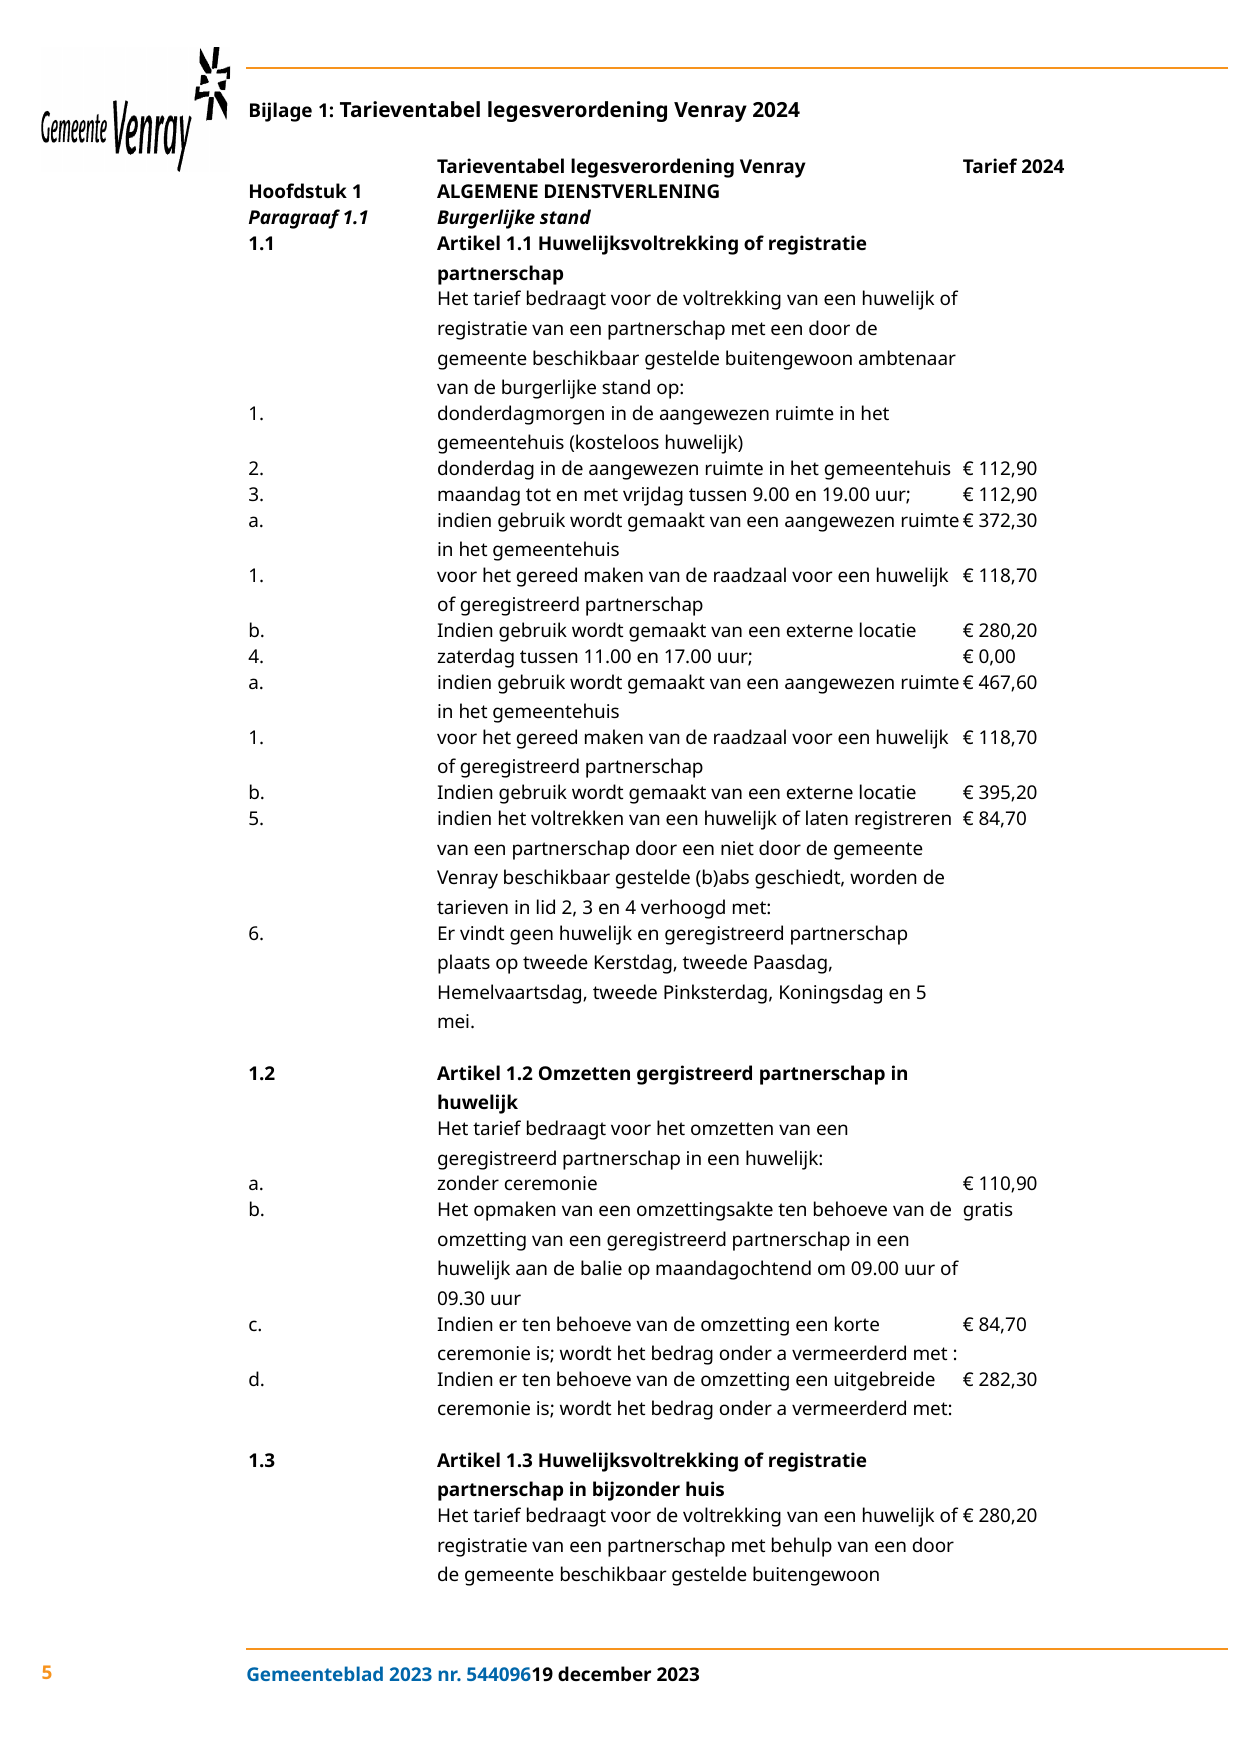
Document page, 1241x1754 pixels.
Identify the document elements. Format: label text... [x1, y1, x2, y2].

table_cell [248, 1421, 437, 1447]
table_cell c. [248, 1311, 437, 1366]
text Bijlage 1: Tarieventabel legesverordening Venray 2024 [248, 95, 1152, 123]
table_cell b. [248, 618, 437, 643]
table_cell € 280,20 [963, 1503, 1152, 1587]
table_cell € 395,20 [963, 780, 1152, 805]
table_cell Het tarief bedraagt voor het omzetten van een geregistreerd partnerschap in een huwelijk: [437, 1115, 963, 1171]
table_cell € 84,70 [963, 1311, 1152, 1366]
table_cell gratis [963, 1196, 1152, 1311]
table_cell [963, 1421, 1152, 1447]
table_cell 1.1 [248, 230, 437, 286]
table_cell [248, 1115, 437, 1171]
table_cell [963, 230, 1152, 286]
table_cell b. [248, 1196, 437, 1311]
table_cell € 110,90 [963, 1171, 1152, 1196]
table_cell € 112,90 [963, 455, 1152, 481]
table_cell Het tarief bedraagt voor de voltrekking van een huwelijk of registratie van een partnerschap met behulp van een door de gemeente beschikbaar gestelde buitengewoon [437, 1503, 963, 1587]
table_header [248, 153, 437, 179]
table_cell [963, 1034, 1152, 1060]
table_cell b. [248, 780, 437, 805]
table_cell d. [248, 1366, 437, 1421]
table_cell [963, 286, 1152, 400]
table_cell indien het voltrekken van een huwelijk of laten registreren van een partnerschap door een niet door de gemeente Venray beschikbaar gestelde (b)abs geschiedt, worden de tarieven in lid 2, 3 en 4 verhoogd met: [437, 805, 963, 920]
table_cell [437, 1421, 963, 1447]
table_cell maandag tot en met vrijdag tussen 9.00 en 19.00 uur; [437, 481, 963, 507]
table_cell [963, 1060, 1152, 1115]
table_header Tarief 2024 [963, 153, 1152, 179]
table_cell [248, 1503, 437, 1587]
table_cell ALGEMENE DIENSTVERLENING [437, 179, 963, 204]
table_cell indien gebruik wordt gemaakt van een aangewezen ruimte in het gemeentehuis [437, 669, 963, 724]
table_cell Artikel 1.3 Huwelijksvoltrekking of registratie partnerschap in bijzonder huis [437, 1447, 963, 1502]
table_cell Artikel 1.1 Huwelijksvoltrekking of registratie partnerschap [437, 230, 963, 286]
table_cell Het tarief bedraagt voor de voltrekking van een huwelijk of registratie van een partnerschap met een door de gemeente beschikbaar gestelde buitengewoon ambtenaar van de burgerlijke stand op: [437, 286, 963, 400]
table_cell zaterdag tussen 11.00 en 17.00 uur; [437, 643, 963, 669]
table_cell 1. [248, 562, 437, 617]
table_cell donderdagmorgen in de aangewezen ruimte in het gemeentehuis (kosteloos huwelijk) [437, 400, 963, 455]
table_cell a. [248, 669, 437, 724]
table_cell € 84,70 [963, 805, 1152, 920]
table_cell [963, 179, 1152, 204]
table_cell [248, 1034, 437, 1060]
table_cell voor het gereed maken van de raadzaal voor een huwelijk of geregistreerd partnerschap [437, 724, 963, 779]
table_cell € 280,20 [963, 618, 1152, 643]
table_cell 6. [248, 920, 437, 1034]
table_cell 1. [248, 724, 437, 779]
table_cell a. [248, 1171, 437, 1196]
table_cell 1.3 [248, 1447, 437, 1502]
table_cell Indien er ten behoeve van de omzetting een uitgebreide ceremonie is; wordt het bedrag onder a vermeerderd met: [437, 1366, 963, 1421]
table_cell Hoofdstuk 1 [248, 179, 437, 204]
picture [41, 47, 231, 172]
table_cell [963, 1115, 1152, 1171]
table_cell Het opmaken van een omzettingsakte ten behoeve van de omzetting van een geregistreerd partnerschap in een huwelijk aan de balie op maandagochtend om 09.00 uur of 09.30 uur [437, 1196, 963, 1311]
table_cell € 118,70 [963, 562, 1152, 617]
table_cell Artikel 1.2 Omzetten gergistreerd partnerschap in huwelijk [437, 1060, 963, 1115]
table_cell Burgerlijke stand [437, 205, 963, 230]
table_cell indien gebruik wordt gemaakt van een aangewezen ruimte in het gemeentehuis [437, 507, 963, 562]
table_cell zonder ceremonie [437, 1171, 963, 1196]
table_cell [963, 920, 1152, 1034]
table_cell € 118,70 [963, 724, 1152, 779]
table_cell Indien gebruik wordt gemaakt van een externe locatie [437, 780, 963, 805]
table_cell a. [248, 507, 437, 562]
table_cell [963, 205, 1152, 230]
table_cell 1. [248, 400, 437, 455]
table_cell [963, 400, 1152, 455]
table_cell donderdag in de aangewezen ruimte in het gemeentehuis [437, 455, 963, 481]
table_header Tarieventabel legesverordening Venray [437, 153, 963, 179]
table_cell [963, 1447, 1152, 1502]
table_cell € 372,30 [963, 507, 1152, 562]
table_cell 4. [248, 643, 437, 669]
table_cell Indien gebruik wordt gemaakt van een externe locatie [437, 618, 963, 643]
table_cell Er vindt geen huwelijk en geregistreerd partnerschap plaats op tweede Kerstdag, tweede Paasdag, Hemelvaartsdag, tweede Pinksterdag, Koningsdag en 5 mei. [437, 920, 963, 1034]
table_cell [437, 1034, 963, 1060]
table_cell € 467,60 [963, 669, 1152, 724]
table_cell € 282,30 [963, 1366, 1152, 1421]
table_cell voor het gereed maken van de raadzaal voor een huwelijk of geregistreerd partnerschap [437, 562, 963, 617]
table_cell € 0,00 [963, 643, 1152, 669]
table_cell [248, 286, 437, 400]
table_cell Indien er ten behoeve van de omzetting een korte ceremonie is; wordt het bedrag onder a vermeerderd met : [437, 1311, 963, 1366]
table_cell 1.2 [248, 1060, 437, 1115]
table_cell 5. [248, 805, 437, 920]
table_cell € 112,90 [963, 481, 1152, 507]
table_cell 3. [248, 481, 437, 507]
table_cell Paragraaf 1.1 [248, 205, 437, 230]
table_cell 2. [248, 455, 437, 481]
